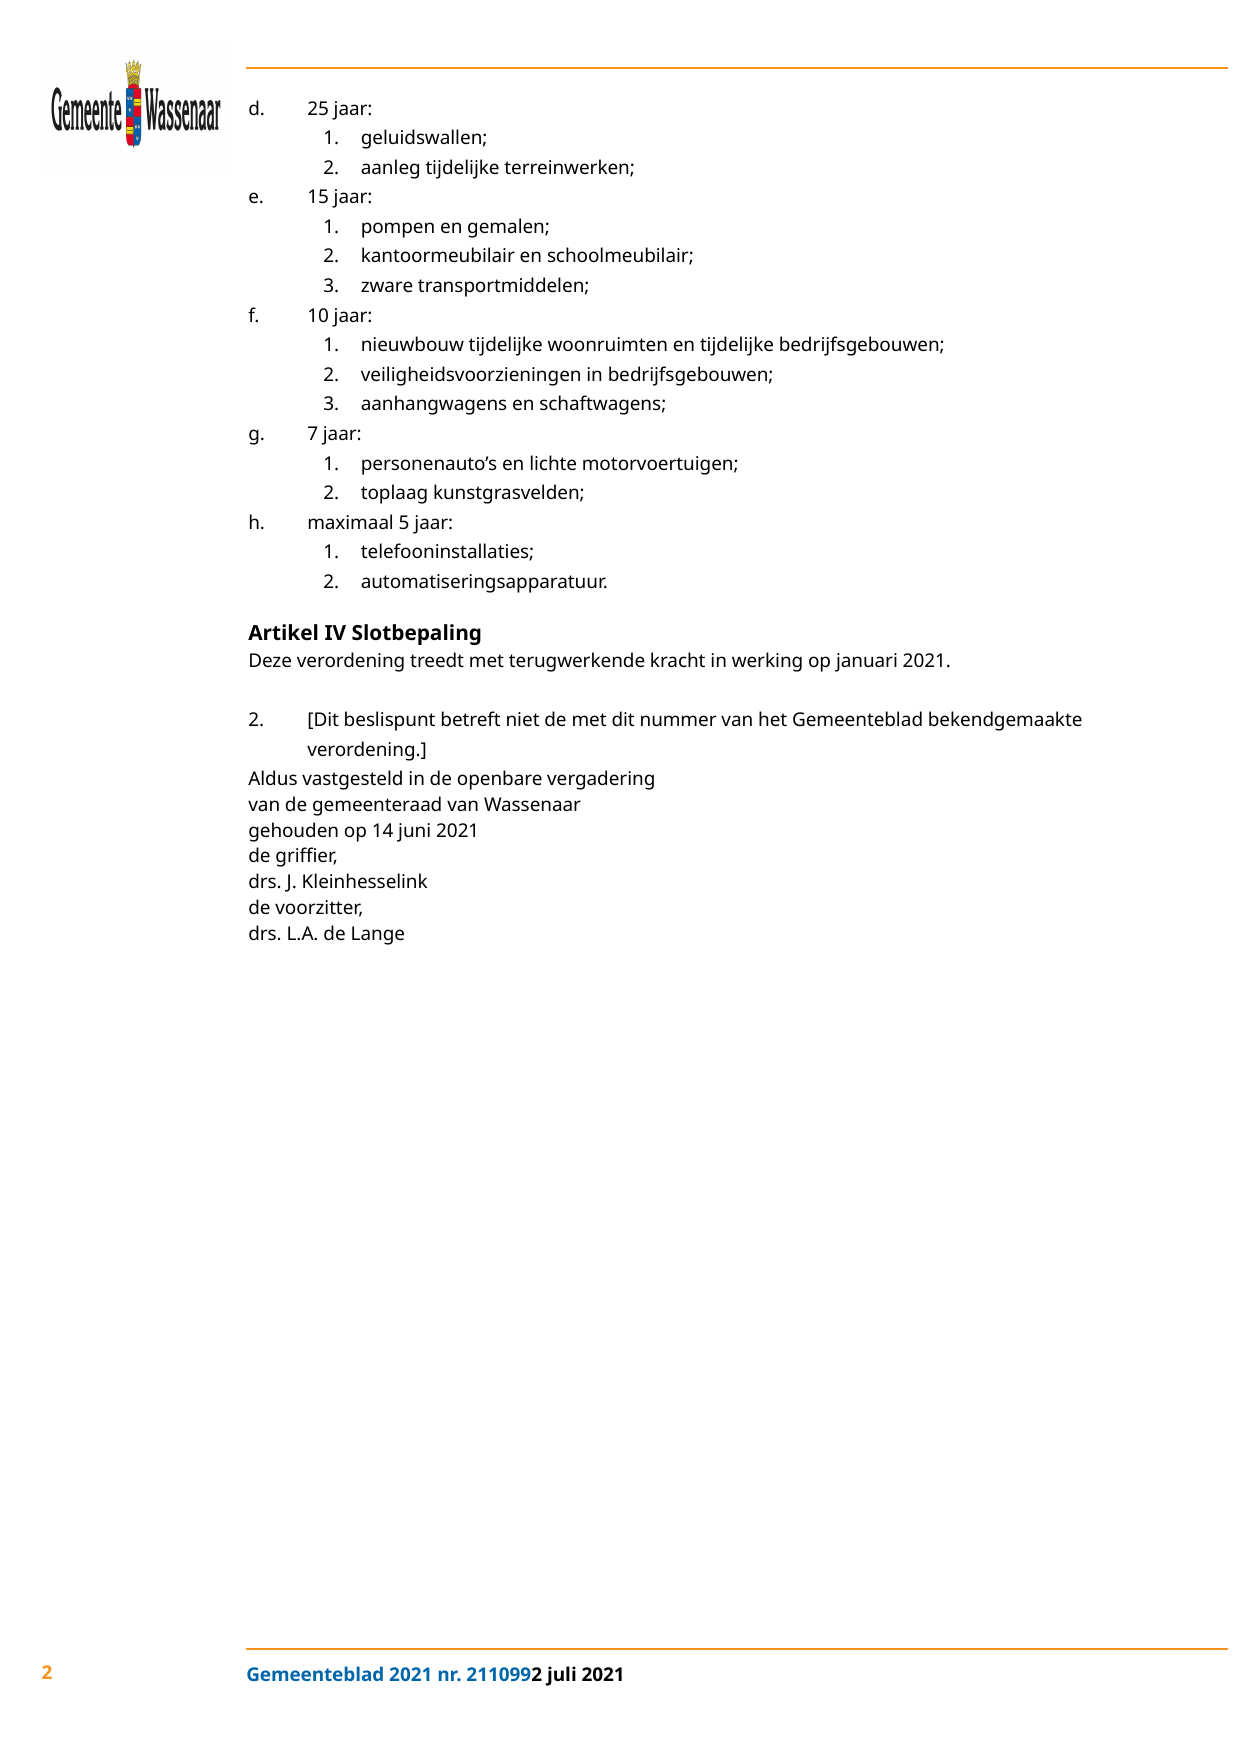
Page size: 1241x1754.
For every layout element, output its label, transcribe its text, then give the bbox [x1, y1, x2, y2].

text de voorzitter, [248, 894, 1152, 920]
list nieuwbouw tijdelijke woonruimten en tijdelijke bedrijfsgebouwen; [323, 331, 1152, 357]
list telefooninstallaties; [323, 538, 1152, 564]
text de griffier, [248, 842, 1152, 868]
list pompen en gemalen; [323, 213, 1152, 239]
list toplaag kunstgrasvelden; [323, 479, 1152, 505]
list maximaal 5 jaar: [248, 509, 1152, 535]
list veiligheidsvoorzieningen in bedrijfsgebouwen; [323, 361, 1152, 387]
list geluidswallen; [323, 124, 1152, 150]
list 7 jaar: [248, 420, 1152, 446]
list 25 jaar: [248, 95, 1152, 121]
list 10 jaar: [248, 302, 1152, 328]
picture [41, 47, 231, 172]
text van de gemeenteraad van Wassenaar [248, 791, 1152, 817]
list 15 jaar: [248, 183, 1152, 209]
list personenauto’s en lichte motorvoertuigen; [323, 450, 1152, 476]
list aanleg tijdelijke terreinwerken; [323, 154, 1152, 180]
list automatiseringsapparatuur. [323, 568, 1152, 594]
list kantoormeubilair en schoolmeubilair; [323, 243, 1152, 268]
text gehouden op 14 juni 2021 [248, 817, 1152, 842]
text drs. L.A. de Lange [248, 920, 1152, 945]
list [Dit beslispunt betreft niet de met dit nummer van het Gemeenteblad bekendgemaakte verordening.] [248, 706, 1152, 761]
text drs. J. Kleinhesselink [248, 868, 1152, 894]
list aanhangwagens en schaftwagens; [323, 391, 1152, 416]
text Deze verordening treedt met terugwerkende kracht in werking op januari 2021. [248, 647, 1152, 673]
text Aldus vastgesteld in de openbare vergadering [248, 765, 1152, 791]
text Artikel IV Slotbepaling [248, 618, 1152, 647]
list zware transportmiddelen; [323, 272, 1152, 298]
